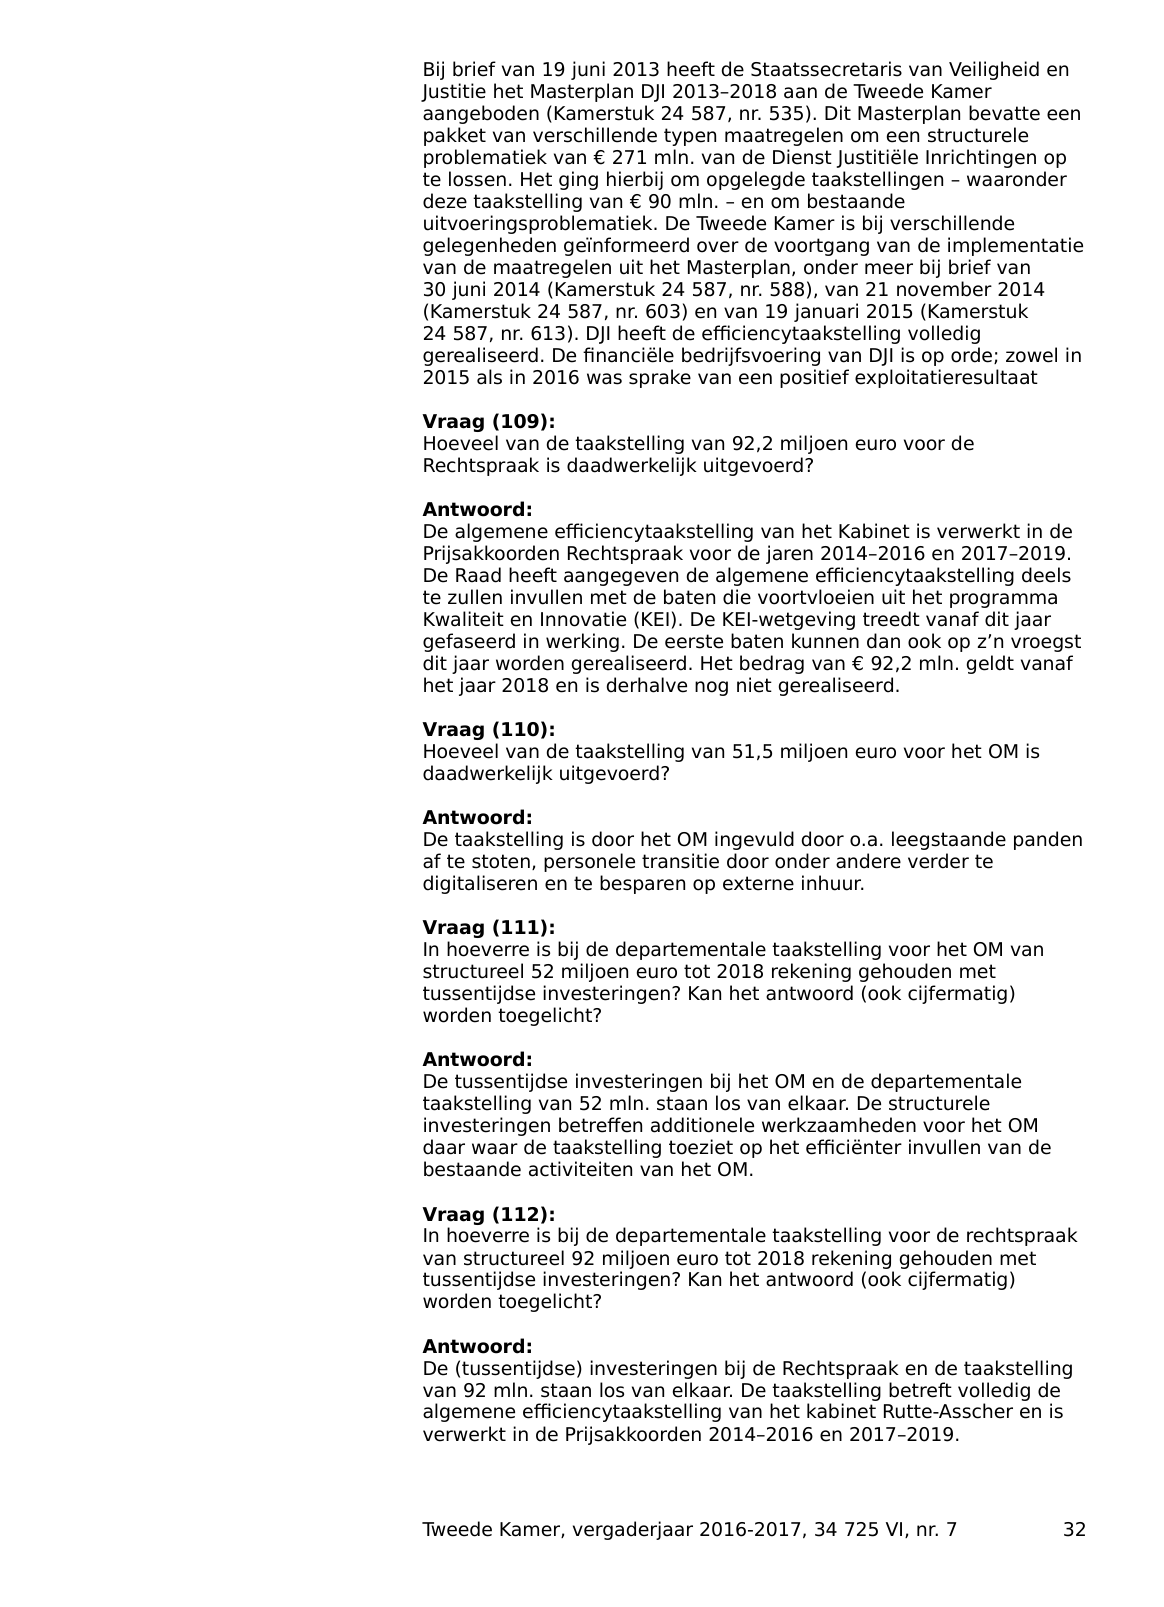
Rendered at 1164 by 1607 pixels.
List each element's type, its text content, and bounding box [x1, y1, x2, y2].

text Vraag (111): [422, 917, 1087, 939]
text De tussentijdse investeringen bij het OM en de departementale taakstelling van 52 mln. staan los van elkaar. De structurele investeringen betreffen additionele werkzaamheden voor het OM daar waar de taakstelling toeziet op het efficiënter invullen van de bestaande activiteiten van het OM. [422, 1071, 1087, 1181]
text In hoeverre is bij de departementale taakstelling voor het OM van structureel 52 miljoen euro tot 2018 rekening gehouden met tussentijdse investeringen? Kan het antwoord (ook cijfermatig) worden toegelicht? [422, 939, 1087, 1027]
text Bij brief van 19 juni 2013 heeft de Staatssecretaris van Veiligheid en Justitie het Masterplan DJI 2013–2018 aan de Tweede Kamer aangeboden (Kamerstuk 24 587, nr. 535). Dit Masterplan bevatte een pakket van verschillende typen maatregelen om een structurele problematiek van € 271 mln. van de Dienst Justitiële Inrichtingen op te lossen. Het ging hierbij om opgelegde taakstellingen – waaronder deze taakstelling van € 90 mln. – en om bestaande uitvoeringsproblematiek. De Tweede Kamer is bij verschillende gelegenheden geïnformeerd over de voortgang van de implementatie van de maatregelen uit het Masterplan, onder meer bij brief van 30 juni 2014 (Kamerstuk 24 587, nr. 588), van 21 november 2014 (Kamerstuk 24 587, nr. 603) en van 19 januari 2015 (Kamerstuk 24 587, nr. 613). DJI heeft de efficiencytaakstelling volledig gerealiseerd. De financiële bedrijfsvoering van DJI is op orde; zowel in 2015 als in 2016 was sprake van een positief exploitatieresultaat [422, 59, 1087, 389]
text In hoeverre is bij de departementale taakstelling voor de rechtspraak van structureel 92 miljoen euro tot 2018 rekening gehouden met tussentijdse investeringen? Kan het antwoord (ook cijfermatig) worden toegelicht? [422, 1225, 1087, 1313]
text De taakstelling is door het OM ingevuld door o.a. leegstaande panden af te stoten, personele transitie door onder andere verder te digitaliseren en te besparen op externe inhuur. [422, 829, 1087, 895]
text Vraag (110): [422, 719, 1087, 741]
text Vraag (112): [422, 1203, 1087, 1225]
text De algemene efficiencytaakstelling van het Kabinet is verwerkt in de Prijsakkoorden Rechtspraak voor de jaren 2014–2016 en 2017–2019. De Raad heeft aangegeven de algemene efficiencytaakstelling deels te zullen invullen met de baten die voortvloeien uit het programma Kwaliteit en Innovatie (KEI). De KEI-wetgeving treedt vanaf dit jaar gefaseerd in werking. De eerste baten kunnen dan ook op z’n vroegst dit jaar worden gerealiseerd. Het bedrag van € 92,2 mln. geldt vanaf het jaar 2018 en is derhalve nog niet gerealiseerd. [422, 521, 1087, 697]
text Antwoord: [422, 1336, 1087, 1357]
text Antwoord: [422, 1049, 1087, 1071]
text Vraag (109): [422, 411, 1087, 433]
text Hoeveel van de taakstelling van 51,5 miljoen euro voor het OM is daadwerkelijk uitgevoerd? [422, 741, 1087, 785]
text Antwoord: [422, 807, 1087, 829]
text Hoeveel van de taakstelling van 92,2 miljoen euro voor de Rechtspraak is daadwerkelijk uitgevoerd? [422, 433, 1087, 477]
text Antwoord: [422, 499, 1087, 521]
text De (tussentijdse) investeringen bij de Rechtspraak en de taakstelling van 92 mln. staan los van elkaar. De taakstelling betreft volledig de algemene efficiencytaakstelling van het kabinet Rutte-Asscher en is verwerkt in de Prijsakkoorden 2014–2016 en 2017–2019. [422, 1357, 1087, 1445]
